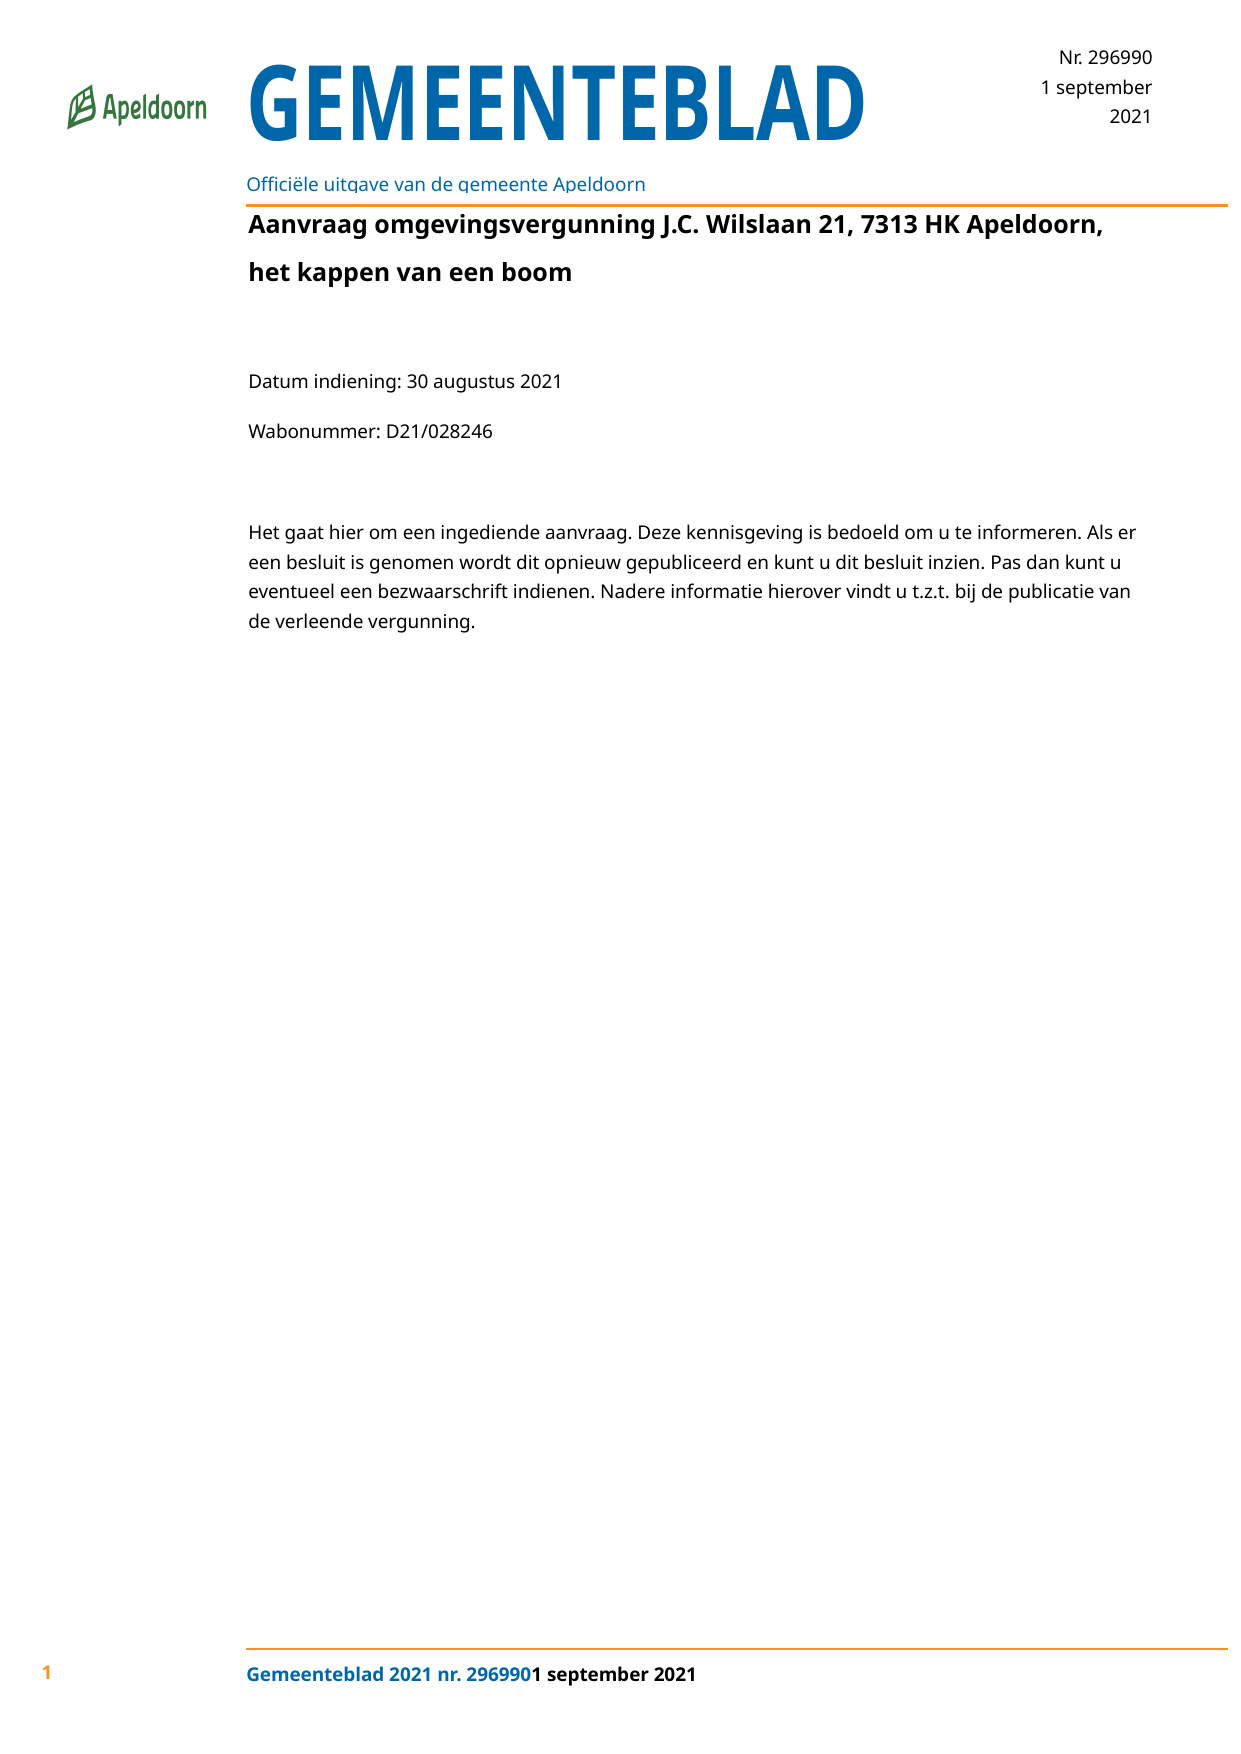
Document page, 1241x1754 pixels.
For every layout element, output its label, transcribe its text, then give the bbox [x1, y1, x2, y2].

text Aanvraag omgevingsvergunning J.C. Wilslaan 21, 7313 HK Apeldoorn, het kappen van een boom [248, 207, 1152, 288]
picture [41, 47, 231, 172]
text Het gaat hier om een ingediende aanvraag. Deze kennisgeving is bedoeld om u te informeren. Als er een besluit is genomen wordt dit opnieuw gepubliceerd en kunt u dit besluit inzien. Pas dan kunt u eventueel een bezwaarschrift indienen. Nadere informatie hierover vindt u t.z.t. bij de publicatie van de verleende vergunning. [248, 519, 1152, 634]
text Datum indiening: 30 augustus 2021 [248, 368, 1152, 394]
text Wabonummer: D21/028246 [248, 419, 1152, 444]
